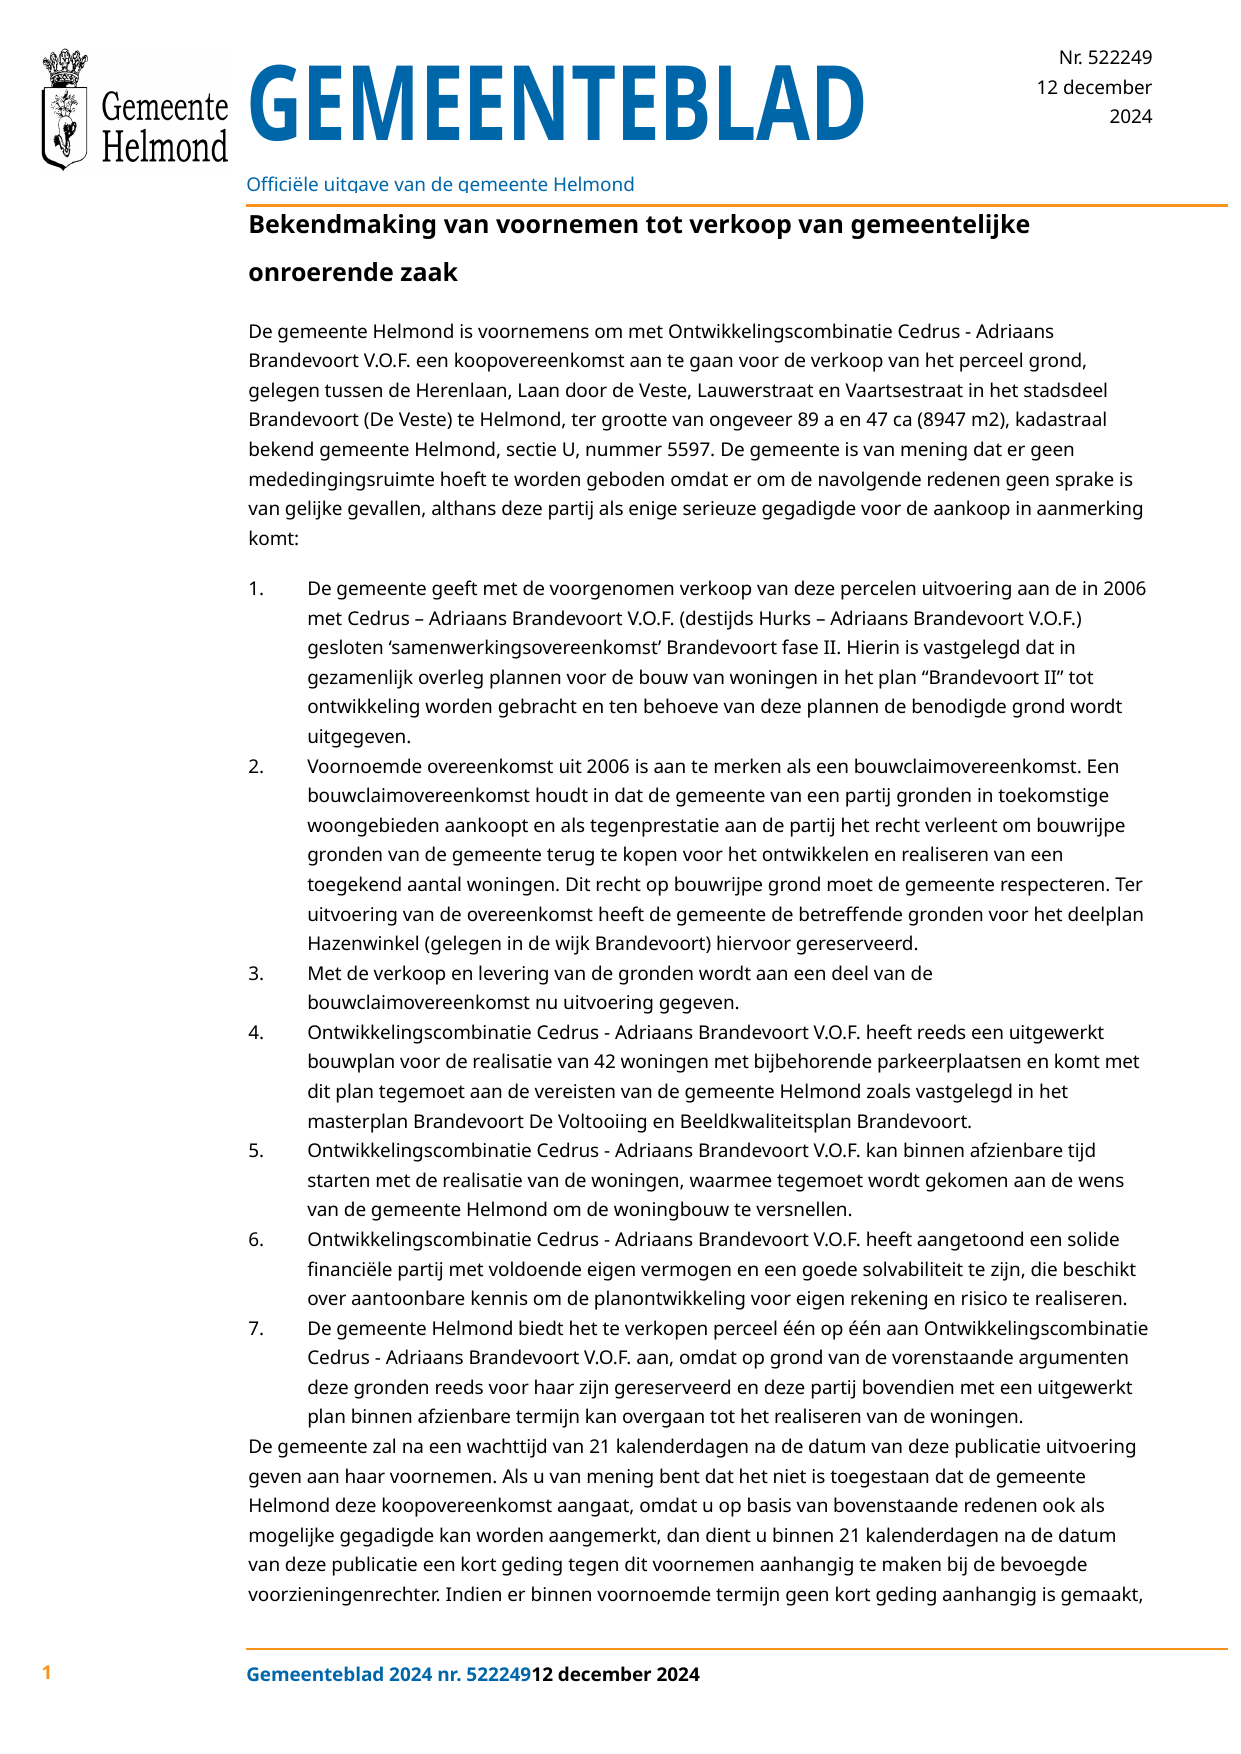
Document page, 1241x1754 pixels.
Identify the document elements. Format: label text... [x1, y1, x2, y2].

list De gemeente geeft met de voorgenomen verkoop van deze percelen uitvoering aan de in 2006 met Cedrus – Adriaans Brandevoort V.O.F. (destijds Hurks – Adriaans Brandevoort V.O.F.) gesloten ‘samenwerkingsovereenkomst’ Brandevoort fase II. Hierin is vastgelegd dat in gezamenlijk overleg plannen voor de bouw van woningen in het plan “Brandevoort II” tot ontwikkeling worden gebracht en ten behoeve van deze plannen de benodigde grond wordt uitgegeven. [248, 575, 1152, 749]
list Ontwikkelingscombinatie Cedrus - Adriaans Brandevoort V.O.F. kan binnen afzienbare tijd starten met de realisatie van de woningen, waarmee tegemoet wordt gekomen aan de wens van de gemeente Helmond om de woningbouw te versnellen. [248, 1137, 1152, 1222]
list Ontwikkelingscombinatie Cedrus - Adriaans Brandevoort V.O.F. heeft reeds een uitgewerkt bouwplan voor de realisatie van 42 woningen met bijbehorende parkeerplaatsen en komt met dit plan tegemoet aan de vereisten van de gemeente Helmond zoals vastgelegd in het masterplan Brandevoort De Voltooiing en Beeldkwaliteitsplan Brandevoort. [248, 1019, 1152, 1134]
list Ontwikkelingscombinatie Cedrus - Adriaans Brandevoort V.O.F. heeft aangetoond een solide financiële partij met voldoende eigen vermogen en een goede solvabiliteit te zijn, die beschikt over aantoonbare kennis om de planontwikkeling voor eigen rekening en risico te realiseren. [248, 1226, 1152, 1311]
list Met de verkoop en levering van de gronden wordt aan een deel van de bouwclaimovereenkomst nu uitvoering gegeven. [248, 960, 1152, 1015]
text De gemeente zal na een wachttijd van 21 kalenderdagen na de datum van deze publicatie uitvoering geven aan haar voornemen. Als u van mening bent dat het niet is toegestaan dat de gemeente Helmond deze koopovereenkomst aangaat, omdat u op basis van bovenstaande redenen ook als mogelijke gegadigde kan worden aangemerkt, dan dient u binnen 21 kalenderdagen na de datum van deze publicatie een kort geding tegen dit voornemen aanhangig te maken bij de bevoegde voorzieningenrechter. Indien er binnen voornoemde termijn geen kort geding aanhangig is gemaakt, [248, 1433, 1152, 1607]
list Voornoemde overeenkomst uit 2006 is aan te merken als een bouwclaimovereenkomst. Een bouwclaimovereenkomst houdt in dat de gemeente van een partij gronden in toekomstige woongebieden aankoopt en als tegenprestatie aan de partij het recht verleent om bouwrijpe gronden van de gemeente terug te kopen voor het ontwikkelen en realiseren van een toegekend aantal woningen. Dit recht op bouwrijpe grond moet de gemeente respecteren. Ter uitvoering van de overeenkomst heeft de gemeente de betreffende gronden voor het deelplan Hazenwinkel (gelegen in de wijk Brandevoort) hiervoor gereserveerd. [248, 753, 1152, 956]
text De gemeente Helmond is voornemens om met Ontwikkelingscombinatie Cedrus - Adriaans Brandevoort V.O.F. een koopovereenkomst aan te gaan voor de verkoop van het perceel grond, gelegen tussen de Herenlaan, Laan door de Veste, Lauwerstraat en Vaartsestraat in het stadsdeel Brandevoort (De Veste) te Helmond, ter grootte van ongeveer 89 a en 47 ca (8947 m2), kadastraal bekend gemeente Helmond, sectie U, nummer 5597. De gemeente is van mening dat er geen mededingingsruimte hoeft te worden geboden omdat er om de navolgende redenen geen sprake is van gelijke gevallen, althans deze partij als enige serieuze gegadigde voor de aankoop in aanmerking komt: [248, 318, 1152, 551]
picture [41, 47, 231, 172]
text Bekendmaking van voornemen tot verkoop van gemeentelijke onroerende zaak [248, 207, 1152, 288]
list De gemeente Helmond biedt het te verkopen perceel één op één aan Ontwikkelingscombinatie Cedrus - Adriaans Brandevoort V.O.F. aan, omdat op grond van de vorenstaande argumenten deze gronden reeds voor haar zijn gereserveerd en deze partij bovendien met een uitgewerkt plan binnen afzienbare termijn kan overgaan tot het realiseren van de woningen. [248, 1315, 1152, 1429]
